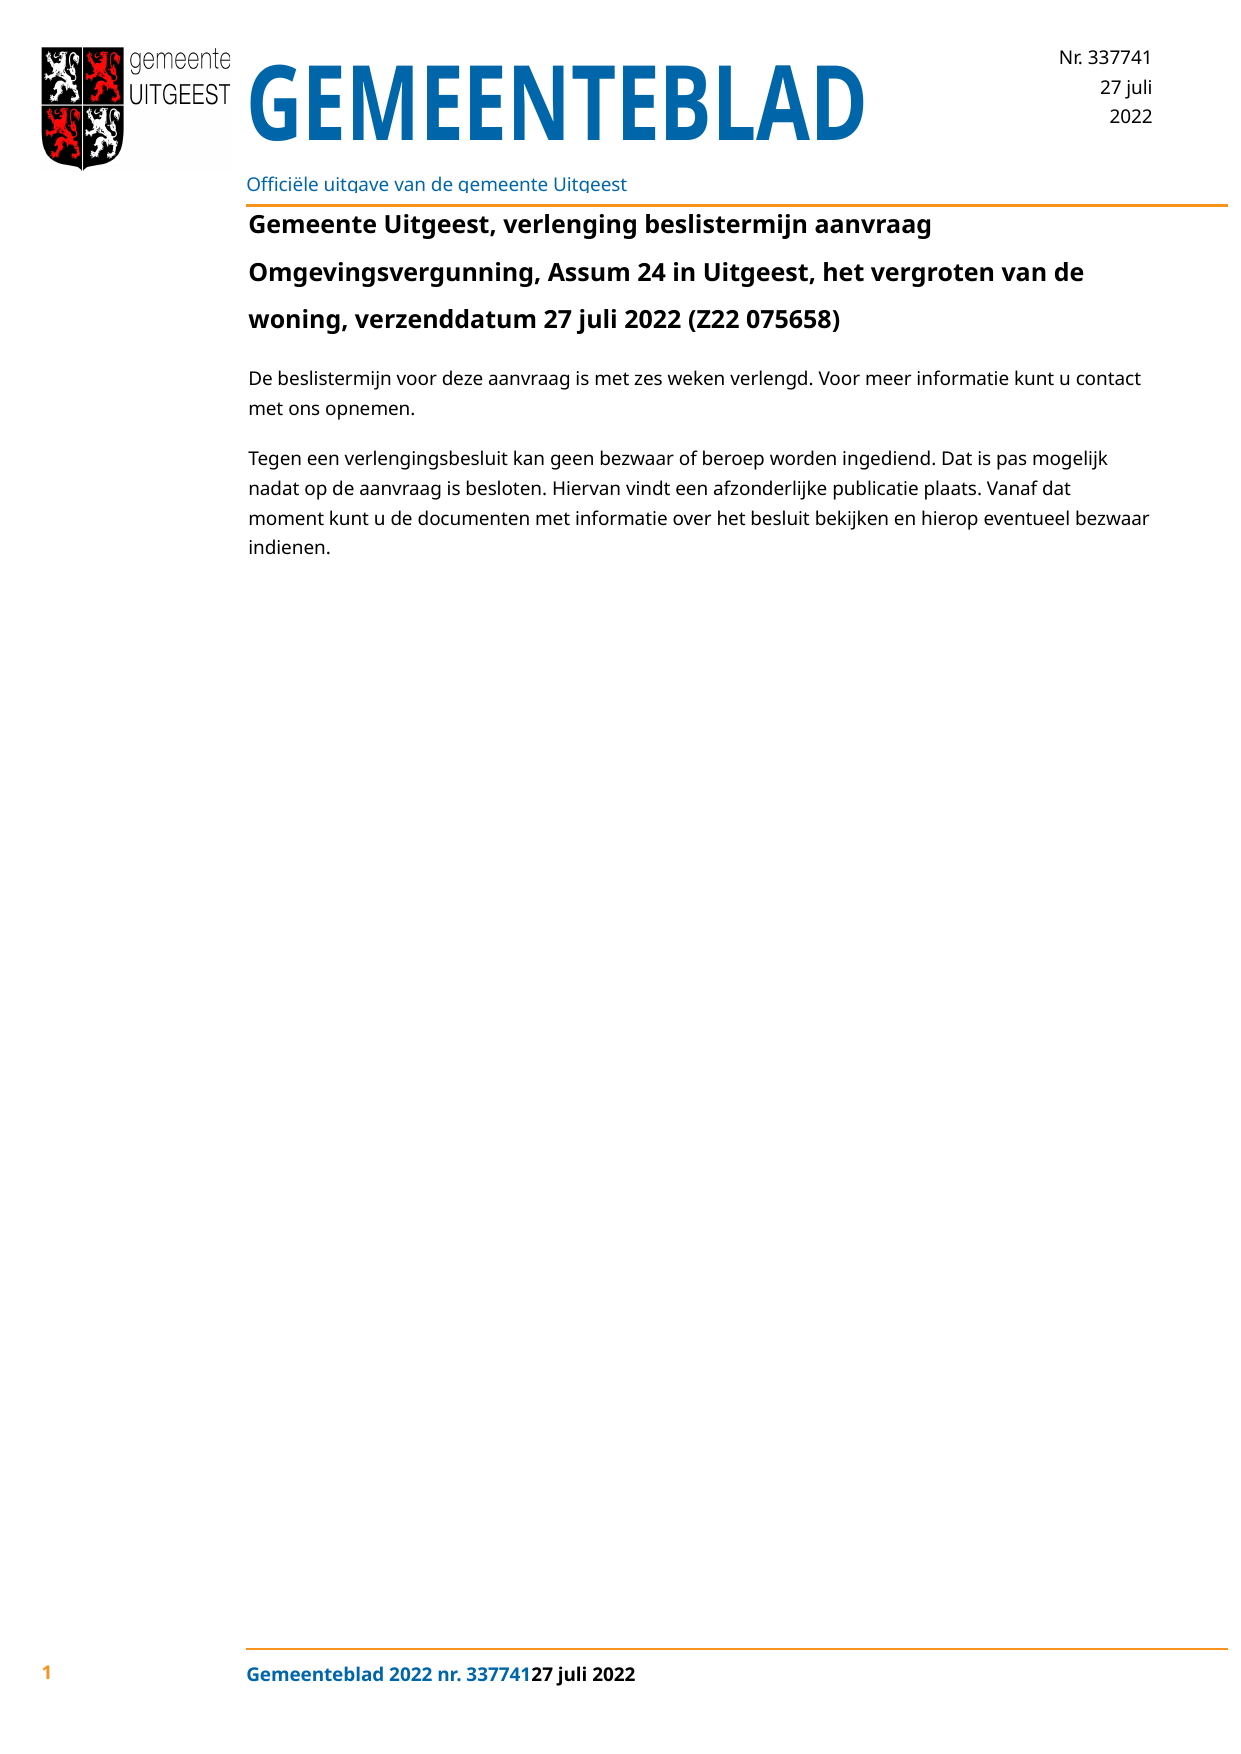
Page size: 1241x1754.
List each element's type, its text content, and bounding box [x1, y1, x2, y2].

text Gemeente Uitgeest, verlenging beslistermijn aanvraag Omgevingsvergunning, Assum 24 in Uitgeest, het vergroten van de woning, verzenddatum 27 juli 2022 (Z22 075658) [248, 207, 1152, 336]
text Tegen een verlengingsbesluit kan geen bezwaar of beroep worden ingediend. Dat is pas mogelijk nadat op de aanvraag is besloten. Hiervan vindt een afzonderlijke publicatie plaats. Vanaf dat moment kunt u de documenten met informatie over het besluit bekijken en hierop eventueel bezwaar indienen. [248, 446, 1152, 560]
text De beslistermijn voor deze aanvraag is met zes weken verlengd. Voor meer informatie kunt u contact met ons opnemen. [248, 366, 1152, 421]
picture [41, 47, 231, 172]
